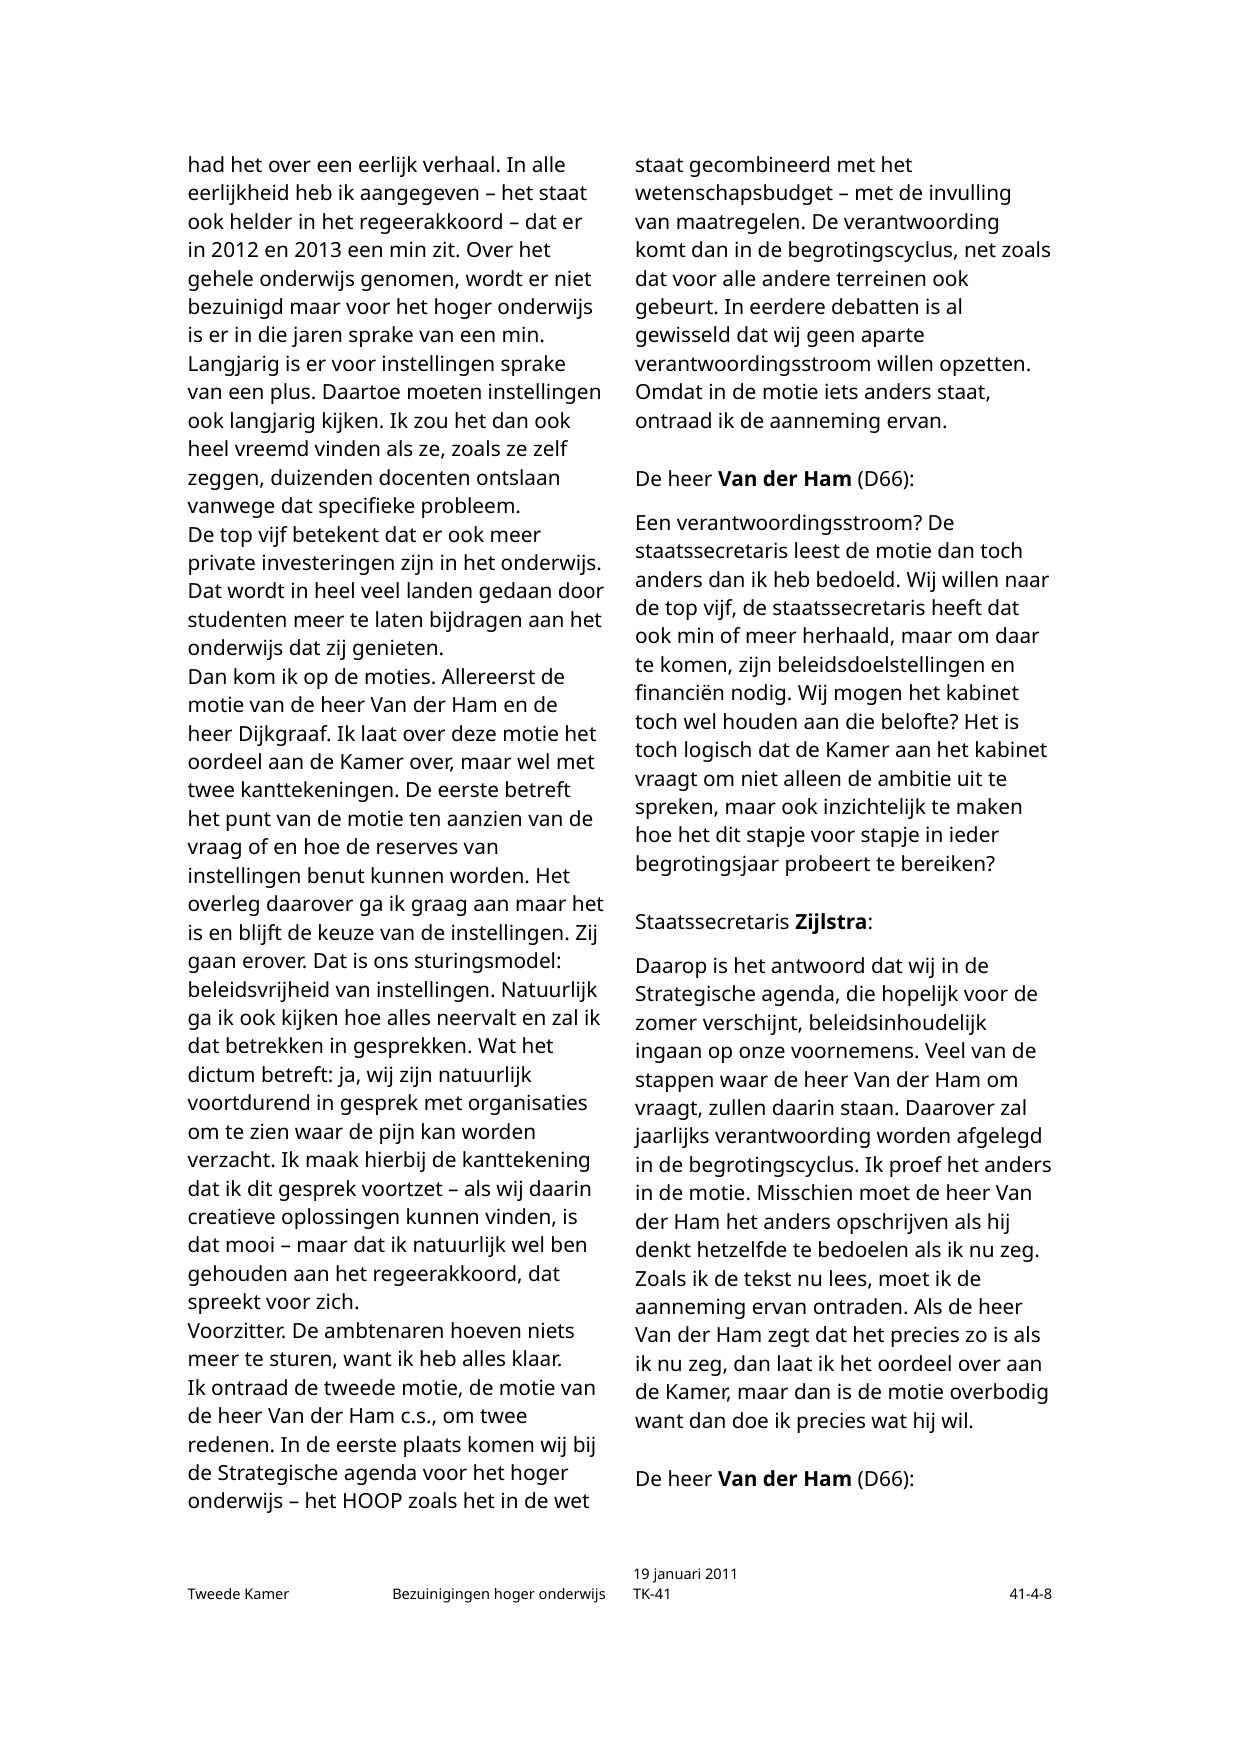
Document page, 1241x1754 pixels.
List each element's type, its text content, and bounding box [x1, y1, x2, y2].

text Voorzitter. De ambtenaren hoeven niets meer te sturen, want ik heb alles klaar. [187, 1316, 605, 1373]
text Ik ontraad de tweede motie, de motie van de heer Van der Ham c.s., om twee redenen. In de eerste plaats komen wij bij de Strategische agenda voor het hoger onderwijs – het HOOP zoals het in de wet [187, 1373, 605, 1515]
text De heer Van der Ham (D66): [635, 1464, 1053, 1493]
text Een verantwoordingsstroom? De staatssecretaris leest de motie dan toch anders dan ik heb bedoeld. Wij willen naar de top vijf, de staatssecretaris heeft dat ook min of meer herhaald, maar om daar te komen, zijn beleidsdoelstellingen en financiën nodig. Wij mogen het kabinet toch wel houden aan die belofte? Het is toch logisch dat de Kamer aan het kabinet vraagt om niet alleen de ambitie uit te spreken, maar ook inzichtelijk te maken hoe het dit stapje voor stapje in ieder begrotingsjaar probeert te bereiken? [635, 508, 1053, 877]
text De heer Van der Ham (D66): [635, 464, 1053, 493]
text De top vijf betekent dat er ook meer private investeringen zijn in het onderwijs. Dat wordt in heel veel landen gedaan door studenten meer te laten bijdragen aan het onderwijs dat zij genieten. [187, 520, 605, 662]
text had het over een eerlijk verhaal. In alle eerlijkheid heb ik aangegeven – het staat ook helder in het regeerakkoord – dat er in 2012 en 2013 een min zit. Over het gehele onderwijs genomen, wordt er niet bezuinigd maar voor het hoger onderwijs is er in die jaren sprake van een min. Langjarig is er voor instellingen sprake van een plus. Daartoe moeten instellingen ook langjarig kijken. Ik zou het dan ook heel vreemd vinden als ze, zoals ze zelf zeggen, duizenden docenten ontslaan vanwege dat specifieke probleem. [187, 150, 605, 520]
text Dan kom ik op de moties. Allereerst de motie van de heer Van der Ham en de heer Dijkgraaf. Ik laat over deze motie het oordeel aan de Kamer over, maar wel met twee kanttekeningen. De eerste betreft het punt van de motie ten aanzien van de vraag of en hoe de reserves van instellingen benut kunnen worden. Het overleg daarover ga ik graag aan maar het is en blijft de keuze van de instellingen. Zij gaan erover. Dat is ons sturingsmodel: beleidsvrijheid van instellingen. Natuurlijk ga ik ook kijken hoe alles neervalt en zal ik dat betrekken in gesprekken. Wat het dictum betreft: ja, wij zijn natuurlijk voortdurend in gesprek met organisaties om te zien waar de pijn kan worden verzacht. Ik maak hierbij de kanttekening dat ik dit gesprek voortzet – als wij daarin creatieve oplossingen kunnen vinden, is dat mooi – maar dat ik natuurlijk wel ben gehouden aan het regeerakkoord, dat spreekt voor zich. [187, 662, 605, 1316]
text Daarop is het antwoord dat wij in de Strategische agenda, die hopelijk voor de zomer verschijnt, beleidsinhoudelijk ingaan op onze voornemens. Veel van de stappen waar de heer Van der Ham om vraagt, zullen daarin staan. Daarover zal jaarlijks verantwoording worden afgelegd in de begrotingscyclus. Ik proef het anders in de motie. Misschien moet de heer Van der Ham het anders opschrijven als hij denkt hetzelfde te bedoelen als ik nu zeg. Zoals ik de tekst nu lees, moet ik de aanneming ervan ontraden. Als de heer Van der Ham zegt dat het precies zo is als ik nu zeg, dan laat ik het oordeel over aan de Kamer, maar dan is de motie overbodig want dan doe ik precies wat hij wil. [635, 951, 1053, 1434]
text Staatssecretaris Zijlstra: [635, 907, 1053, 936]
text staat gecombineerd met het wetenschapsbudget – met de invulling van maatregelen. De verantwoording komt dan in de begrotingscyclus, net zoals dat voor alle andere terreinen ook gebeurt. In eerdere debatten is al gewisseld dat wij geen aparte verantwoordingsstroom willen opzetten. Omdat in de motie iets anders staat, ontraad ik de aanneming ervan. [635, 150, 1053, 434]
